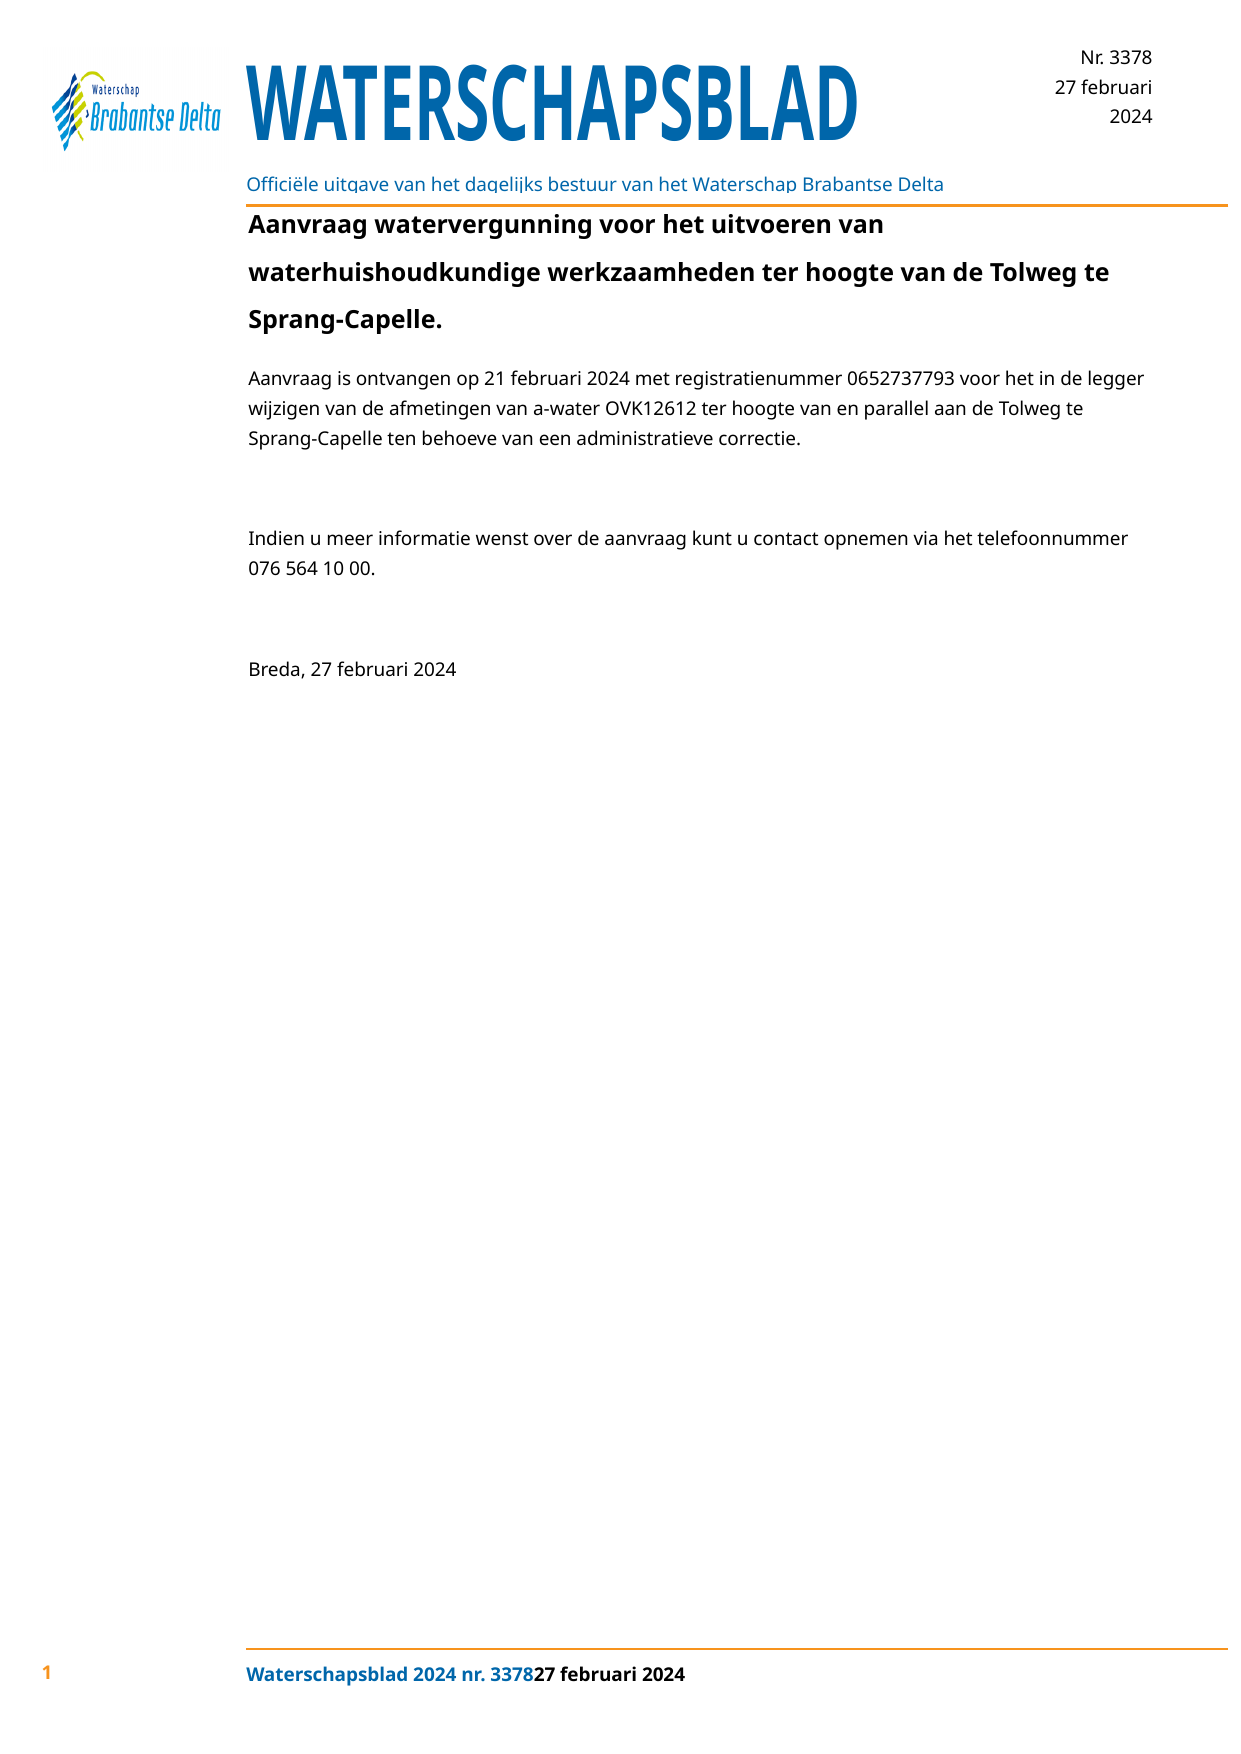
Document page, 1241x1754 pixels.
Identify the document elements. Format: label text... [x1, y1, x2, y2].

text Aanvraag is ontvangen op 21 februari 2024 met registratienummer 0652737793 voor het in de legger wijzigen van de afmetingen van a-water OVK12612 ter hoogte van en parallel aan de Tolweg te Sprang-Capelle ten behoeve van een administratieve correctie. [248, 366, 1152, 450]
text Breda, 27 februari 2024 [248, 656, 1152, 682]
picture [41, 47, 231, 172]
text Indien u meer informatie wenst over de aanvraag kunt u contact opnemen via het telefoonnummer 076 564 10 00. [248, 526, 1152, 581]
text Aanvraag watervergunning voor het uitvoeren van waterhuishoudkundige werkzaamheden ter hoogte van de Tolweg te Sprang-Capelle. [248, 207, 1152, 336]
